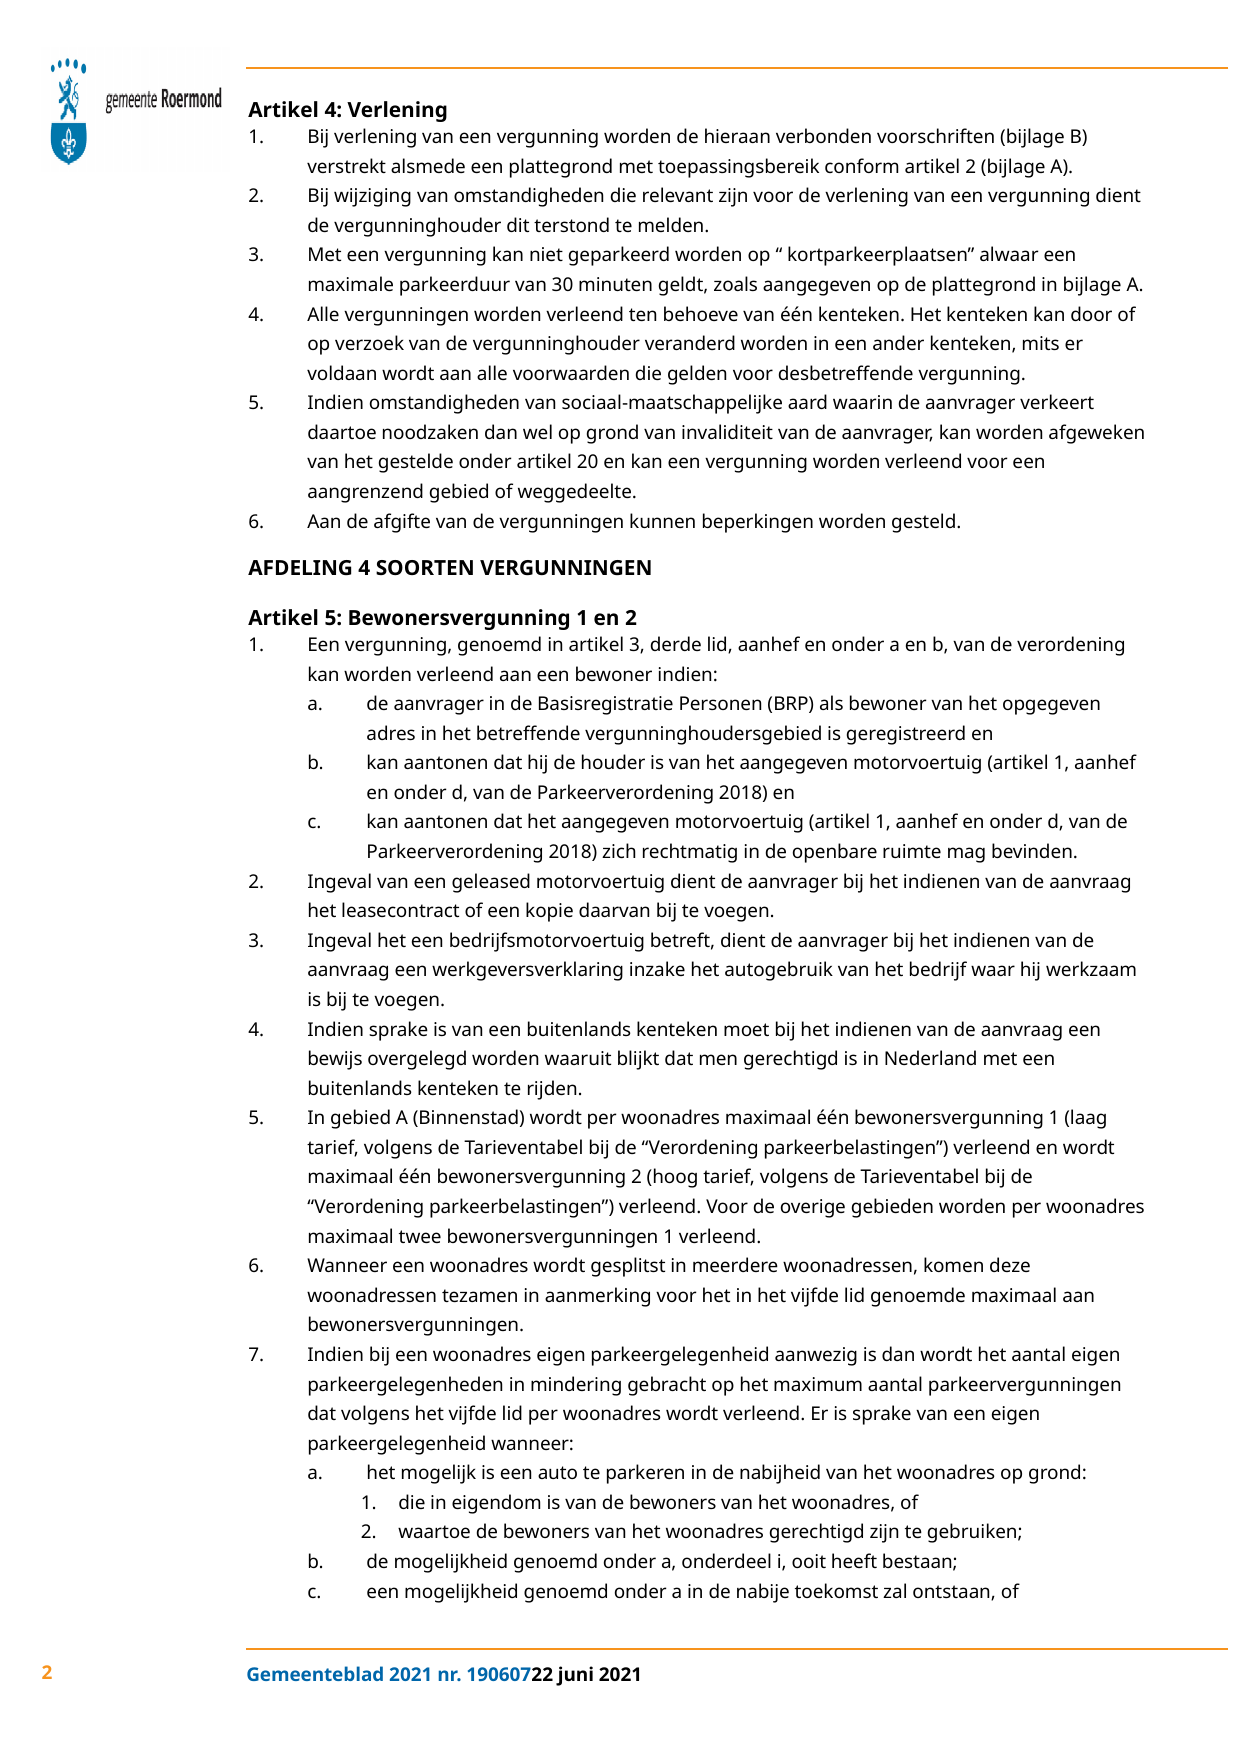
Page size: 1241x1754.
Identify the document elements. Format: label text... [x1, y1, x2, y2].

list Met een vergunning kan niet geparkeerd worden op “ kortparkeerplaatsen” alwaar een maximale parkeerduur van 30 minuten geldt, zoals aangegeven op de plattegrond in bijlage A. [248, 242, 1152, 297]
list een mogelijkheid genoemd onder a in de nabije toekomst zal ontstaan, of [307, 1578, 1152, 1603]
list Ingeval van een geleased motorvoertuig dient de aanvrager bij het indienen van de aanvraag het leasecontract of een kopie daarvan bij te voegen. [248, 868, 1152, 923]
list de aanvrager in de Basisregistratie Personen (BRP) als bewoner van het opgegeven adres in het betreffende vergunninghoudersgebied is geregistreerd en [307, 690, 1152, 746]
list Indien bij een woonadres eigen parkeergelegenheid aanwezig is dan wordt het aantal eigen parkeergelegenheden in mindering gebracht op het maximum aantal parkeervergunningen dat volgens het vijfde lid per woonadres wordt verleend. Er is sprake van een eigen parkeergelegenheid wanneer: [248, 1341, 1152, 1456]
picture [41, 47, 231, 172]
list Wanneer een woonadres wordt gesplitst in meerdere woonadressen, komen deze woonadressen tezamen in aanmerking voor het in het vijfde lid genoemde maximaal aan bewonersvergunningen. [248, 1252, 1152, 1337]
list Bij wijziging van omstandigheden die relevant zijn voor de verlening van een vergunning dient de vergunninghouder dit terstond te melden. [248, 182, 1152, 238]
list Indien omstandigheden van sociaal-maatschappelijke aard waarin de aanvrager verkeert daartoe noodzaken dan wel op grond van invaliditeit van de aanvrager, kan worden afgeweken van het gestelde onder artikel 20 en kan een vergunning worden verleend voor een aangrenzend gebied of weggedeelte. [248, 389, 1152, 504]
list In gebied A (Binnenstad) wordt per woonadres maximaal één bewonersvergunning 1 (laag tarief, volgens de Tarieventabel bij de “Verordening parkeerbelastingen”) verleend en wordt maximaal één bewonersvergunning 2 (hoog tarief, volgens de Tarieventabel bij de “Verordening parkeerbelastingen”) verleend. Voor de overige gebieden worden per woonadres maximaal twee bewonersvergunningen 1 verleend. [248, 1104, 1152, 1248]
list Alle vergunningen worden verleend ten behoeve van één kenteken. Het kenteken kan door of op verzoek van de vergunninghouder veranderd worden in een ander kenteken, mits er voldaan wordt aan alle voorwaarden die gelden voor desbetreffende vergunning. [248, 301, 1152, 386]
list die in eigendom is van de bewoners van het woonadres, of [361, 1489, 1152, 1515]
list Een vergunning, genoemd in artikel 3, derde lid, aanhef en onder a en b, van de verordening kan worden verleend aan een bewoner indien: [248, 631, 1152, 686]
list kan aantonen dat hij de houder is van het aangegeven motorvoertuig (artikel 1, aanhef en onder d, van de Parkeerverordening 2018) en [307, 749, 1152, 805]
list Aan de afgifte van de vergunningen kunnen beperkingen worden gesteld. [248, 508, 1152, 533]
list waartoe de bewoners van het woonadres gerechtigd zijn te gebruiken; [361, 1519, 1152, 1544]
list de mogelijkheid genoemd onder a, onderdeel i, ooit heeft bestaan; [307, 1548, 1152, 1574]
text Artikel 5: Bewonersvergunning 1 en 2 [248, 603, 1152, 631]
list Bij verlening van een vergunning worden de hieraan verbonden voorschriften (bijlage B) verstrekt alsmede een plattegrond met toepassingsbereik conform artikel 2 (bijlage A). [248, 123, 1152, 178]
list het mogelijk is een auto te parkeren in de nabijheid van het woonadres op grond: [307, 1459, 1152, 1485]
list kan aantonen dat het aangegeven motorvoertuig (artikel 1, aanhef en onder d, van de Parkeerverordening 2018) zich rechtmatig in de openbare ruimte mag bevinden. [307, 809, 1152, 864]
list Ingeval het een bedrijfsmotorvoertuig betreft, dient de aanvrager bij het indienen van de aanvraag een werkgeversverklaring inzake het autogebruik van het bedrijf waar hij werkzaam is bij te voegen. [248, 927, 1152, 1012]
list Indien sprake is van een buitenlands kenteken moet bij het indienen van de aanvraag een bewijs overgelegd worden waaruit blijkt dat men gerechtigd is in Nederland met een buitenlands kenteken te rijden. [248, 1016, 1152, 1101]
text Artikel 4: Verlening [248, 95, 1152, 123]
text AFDELING 4 SOORTEN VERGUNNINGEN [248, 553, 1152, 582]
